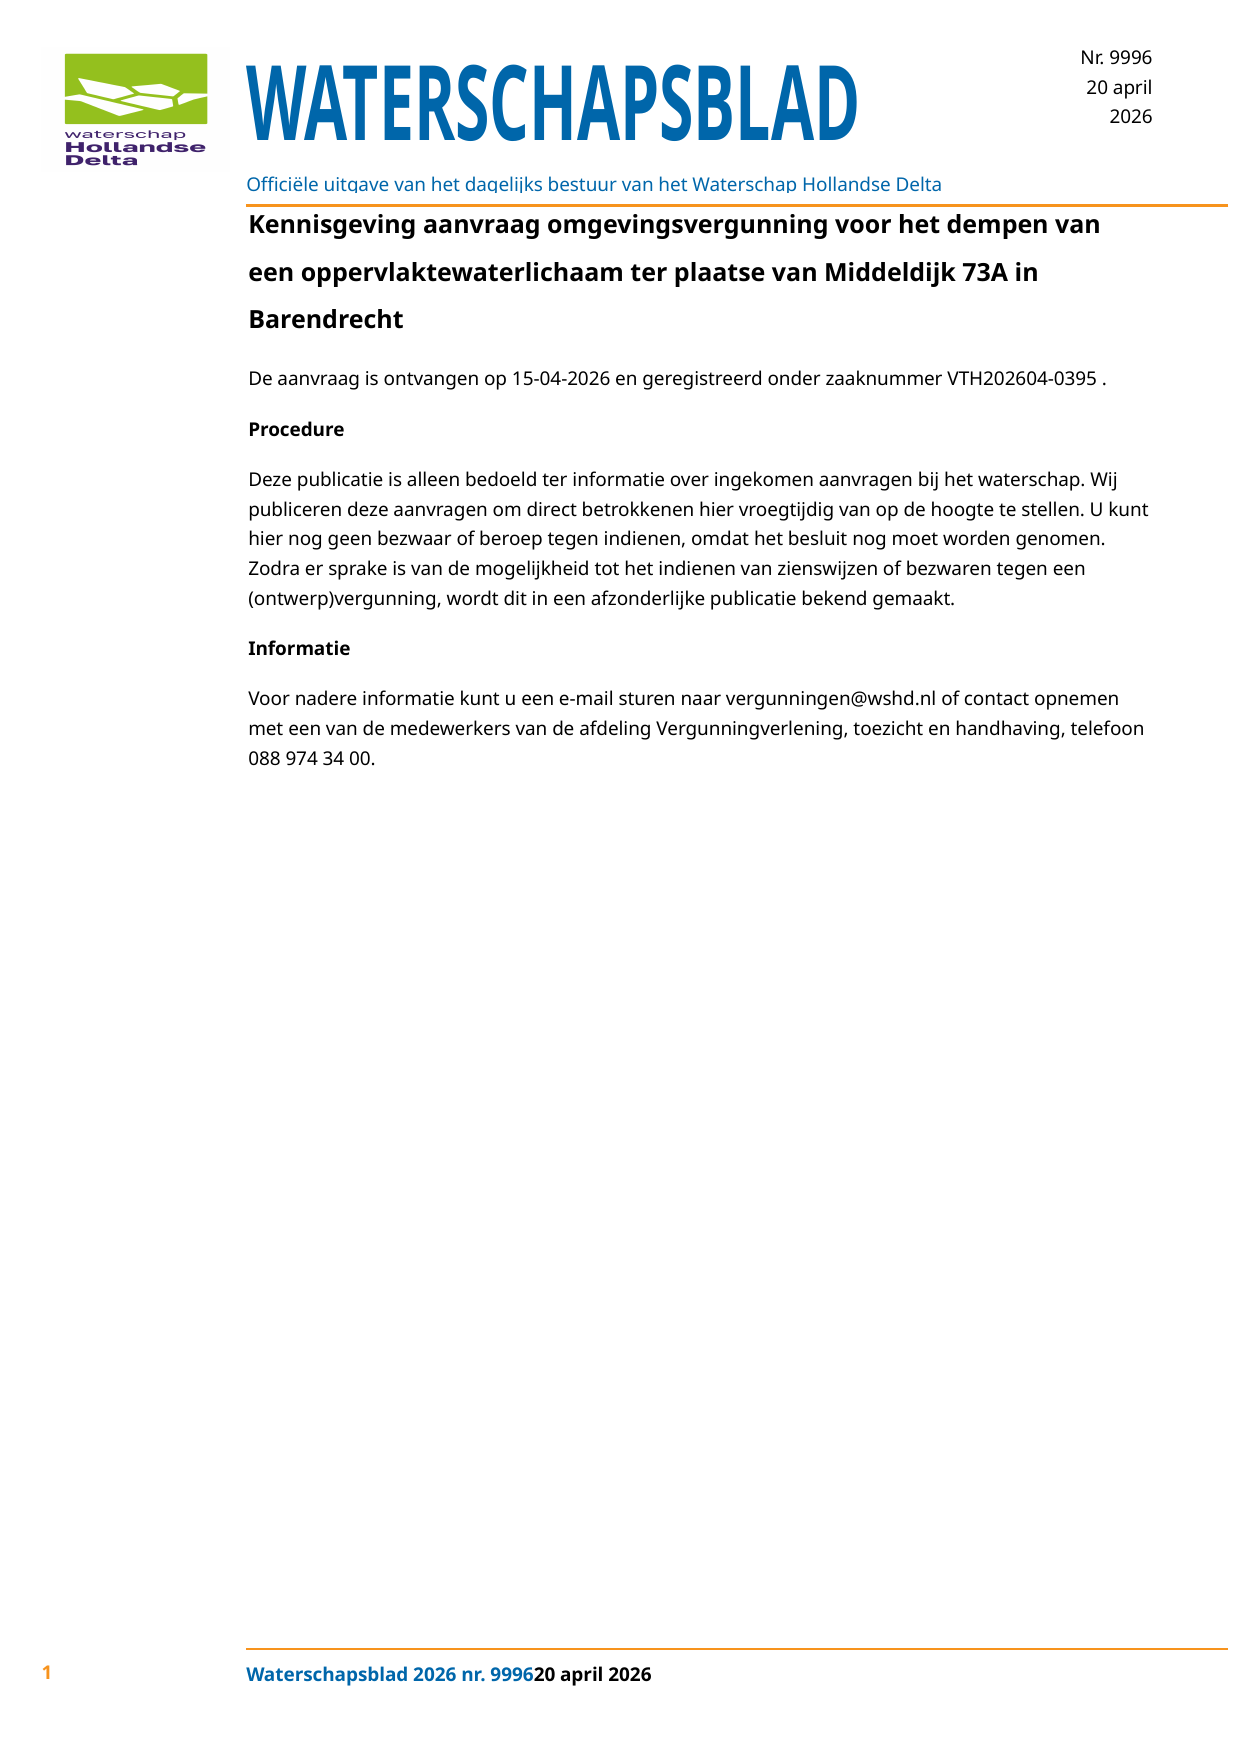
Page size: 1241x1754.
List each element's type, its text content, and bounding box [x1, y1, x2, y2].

text Procedure [248, 416, 1152, 442]
picture [41, 47, 231, 172]
text De aanvraag is ontvangen op 15-04-2026 en geregistreerd onder zaaknummer VTH202604-0395 . [248, 366, 1152, 391]
text Informatie [248, 635, 1152, 661]
text Deze publicatie is alleen bedoeld ter informatie over ingekomen aanvragen bij het waterschap. Wij publiceren deze aanvragen om direct betrokkenen hier vroegtijdig van op de hoogte te stellen. U kunt hier nog geen bezwaar of beroep tegen indienen, omdat het besluit nog moet worden genomen. Zodra er sprake is van de mogelijkheid tot het indienen van zienswijzen of bezwaren tegen een (ontwerp)vergunning, wordt dit in een afzonderlijke publicatie bekend gemaakt. [248, 466, 1152, 610]
text Kennisgeving aanvraag omgevingsvergunning voor het dempen van een oppervlaktewaterlichaam ter plaatse van Middeldijk 73A in Barendrecht [248, 207, 1152, 336]
text Voor nadere informatie kunt u een e-mail sturen naar vergunningen@wshd.nl of contact opnemen met een van de medewerkers van de afdeling Vergunningverlening, toezicht en handhaving, telefoon 088 974 34 00. [248, 686, 1152, 770]
